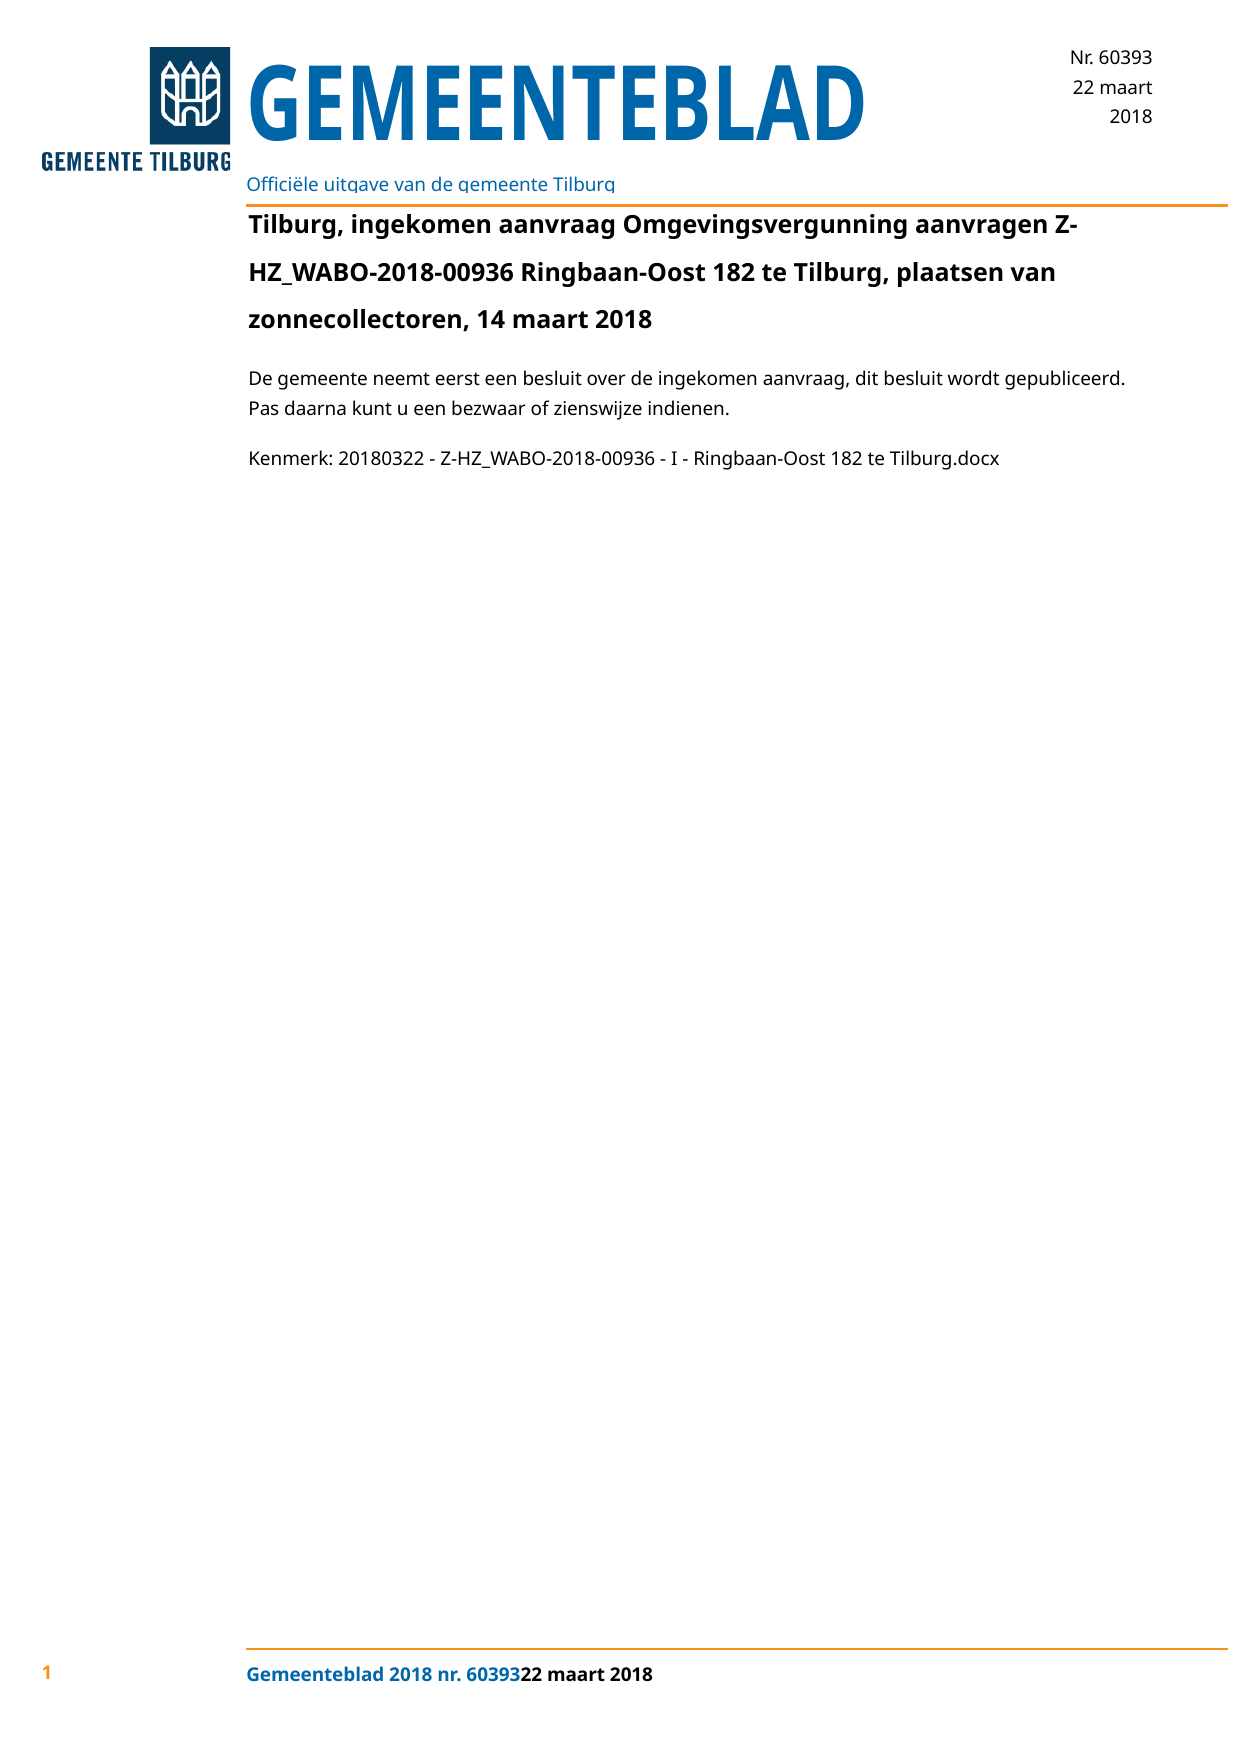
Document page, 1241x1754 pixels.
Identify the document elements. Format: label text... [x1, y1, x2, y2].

text Kenmerk: 20180322 - Z-HZ_WABO-2018-00936 - I - Ringbaan-Oost 182 te Tilburg.docx [248, 446, 1152, 471]
picture [41, 47, 231, 172]
text De gemeente neemt eerst een besluit over de ingekomen aanvraag, dit besluit wordt gepubliceerd. Pas daarna kunt u een bezwaar of zienswijze indienen. [248, 366, 1152, 421]
text Tilburg, ingekomen aanvraag Omgevingsvergunning aanvragen Z-HZ_WABO-2018-00936 Ringbaan-Oost 182 te Tilburg, plaatsen van zonnecollectoren, 14 maart 2018 [248, 207, 1152, 336]
